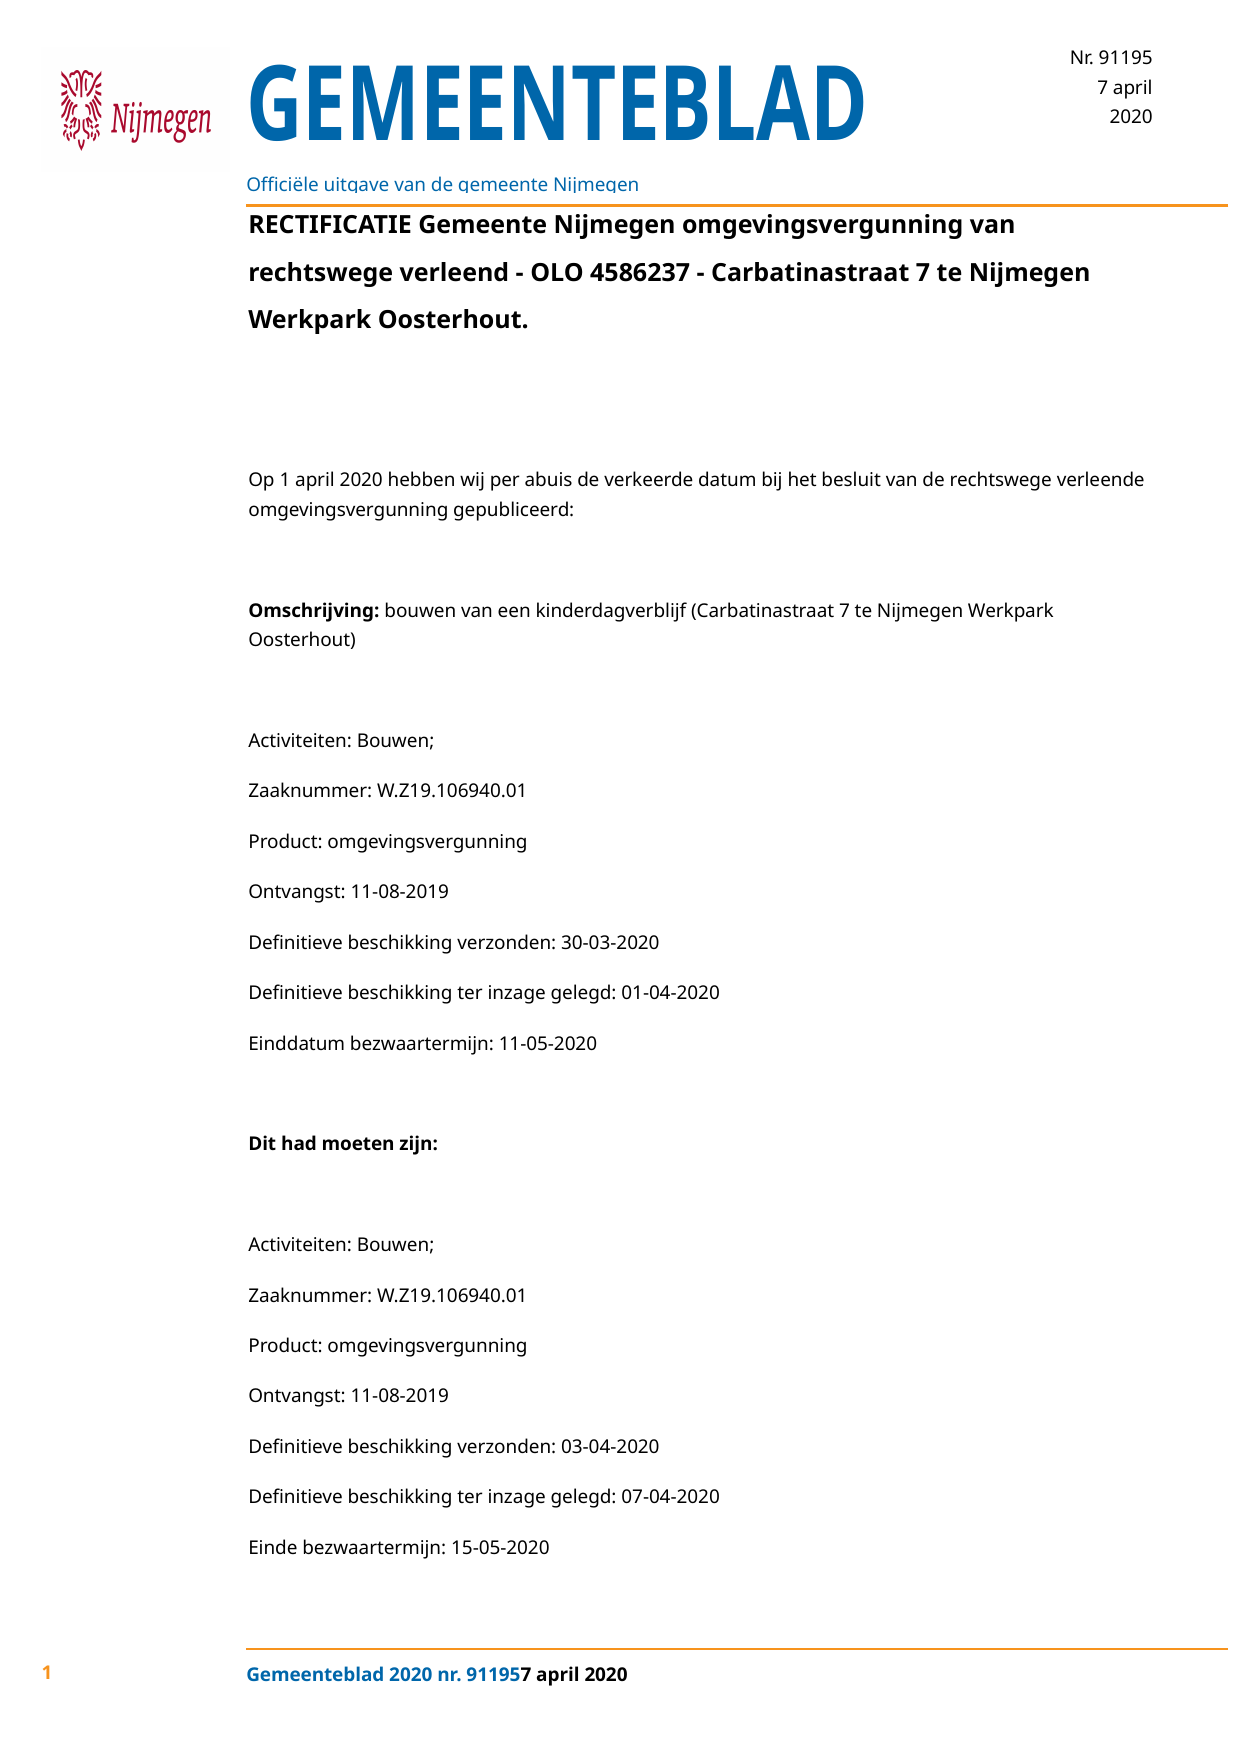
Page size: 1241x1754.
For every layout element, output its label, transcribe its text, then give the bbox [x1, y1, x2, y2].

text Definitieve beschikking ter inzage gelegd: 01-04-2020 [248, 979, 1152, 1005]
text Zaaknummer: W.Z19.106940.01 [248, 1282, 1152, 1307]
text Ontvangst: 11-08-2019 [248, 1383, 1152, 1408]
text Zaaknummer: W.Z19.106940.01 [248, 778, 1152, 803]
text Op 1 april 2020 hebben wij per abuis de verkeerde datum bij het besluit van de rechtswege verleende omgevingsvergunning gepubliceerd: [248, 466, 1152, 522]
text Activiteiten: Bouwen; [248, 1231, 1152, 1257]
text Ontvangst: 11-08-2019 [248, 878, 1152, 904]
text Product: omgevingsvergunning [248, 828, 1152, 854]
text Omschrijving: bouwen van een kinderdagverblijf (Carbatinastraat 7 te Nijmegen Werkpark Oosterhout) [248, 597, 1152, 652]
text Definitieve beschikking verzonden: 03-04-2020 [248, 1433, 1152, 1459]
picture [41, 47, 231, 172]
text Einddatum bezwaartermijn: 11-05-2020 [248, 1030, 1152, 1055]
text Product: omgevingsvergunning [248, 1332, 1152, 1358]
text Activiteiten: Bouwen; [248, 727, 1152, 753]
text Einde bezwaartermijn: 15-05-2020 [248, 1534, 1152, 1559]
text RECTIFICATIE Gemeente Nijmegen omgevingsvergunning van rechtswege verleend - OLO 4586237 - Carbatinastraat 7 te Nijmegen Werkpark Oosterhout. [248, 207, 1152, 336]
text Definitieve beschikking ter inzage gelegd: 07-04-2020 [248, 1483, 1152, 1509]
text Dit had moeten zijn: [248, 1131, 1152, 1156]
text Definitieve beschikking verzonden: 30-03-2020 [248, 929, 1152, 954]
